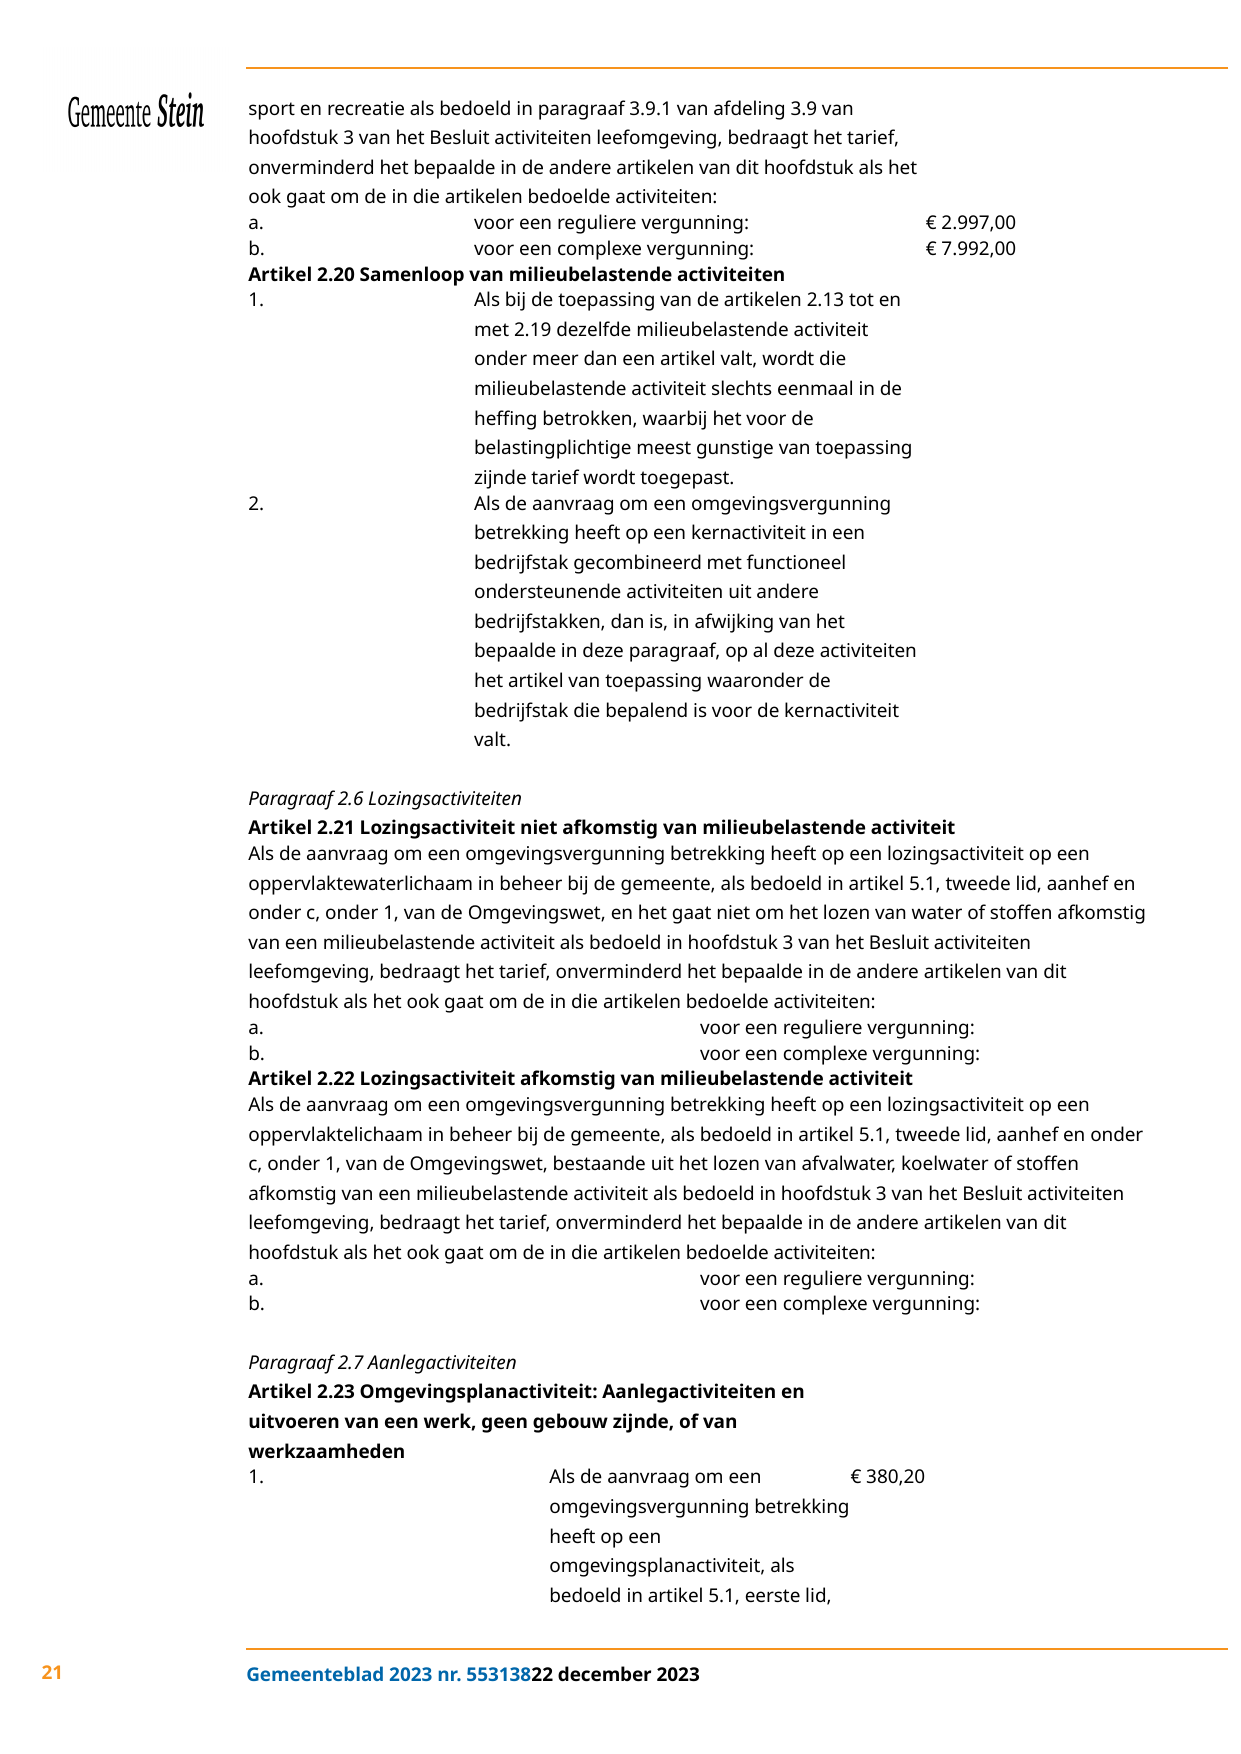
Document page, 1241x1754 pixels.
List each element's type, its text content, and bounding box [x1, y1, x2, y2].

table_cell 2. [248, 490, 474, 752]
table_cell b. [248, 235, 474, 261]
table_cell voor een reguliere vergunning: [474, 209, 926, 235]
table_header Artikel 2.21 Lozingsactiviteit niet afkomstig van milieubelastende activiteit [248, 815, 1152, 840]
table_cell a. [248, 209, 474, 235]
text Paragraaf 2.6 Lozingsactiviteiten [248, 785, 1152, 811]
table_cell voor een complexe vergunning: [700, 1291, 1152, 1316]
table_cell [926, 95, 1152, 209]
text Paragraaf 2.7 Aanlegactiviteiten [248, 1349, 1152, 1375]
table_cell € 380,20 [850, 1464, 1152, 1608]
table_cell Artikel 2.20 Samenloop van milieubelastende activiteiten [248, 261, 926, 286]
table_cell Artikel 2.22 Lozingsactiviteit afkomstig van milieubelastende activiteit [248, 1065, 1152, 1091]
table_cell a. [248, 1265, 700, 1291]
table_cell € 7.992,00 [926, 235, 1152, 261]
table_cell voor een complexe vergunning: [700, 1040, 1152, 1065]
table_cell voor een complexe vergunning: [474, 235, 926, 261]
table_cell Als de aanvraag om een omgevingsvergunning betrekking heeft op een kernactiviteit in een bedrijfstak gecombineerd met functioneel ondersteunende activiteiten uit andere bedrijfstakken, dan is, in afwijking van het bepaalde in deze paragraaf, op al deze activiteiten het artikel van toepassing waaronder de bedrijfstak die bepalend is voor de kernactiviteit valt. [474, 490, 926, 752]
table_header [850, 1379, 1152, 1464]
table_header Artikel 2.23 Omgevingsplanactiviteit: Aanlegactiviteiten en uitvoeren van een werk, geen gebouw zijnde, of van werkzaamheden [248, 1379, 850, 1464]
table_cell voor een reguliere vergunning: [700, 1014, 1152, 1040]
table_cell [926, 261, 1152, 286]
table_cell a. [248, 1014, 700, 1040]
table_cell 1. [248, 1464, 549, 1608]
table_cell 1. [248, 286, 474, 490]
table_cell Als de aanvraag om een omgevingsvergunning betrekking heeft op een omgevingsplanactiviteit, als bedoeld in artikel 5.1, eerste lid, [549, 1464, 850, 1608]
table_cell sport en recreatie als bedoeld in paragraaf 3.9.1 van afdeling 3.9 van hoofdstuk 3 van het Besluit activiteiten leefomgeving, bedraagt het tarief, onverminderd het bepaalde in de andere artikelen van dit hoofdstuk als het ook gaat om de in die artikelen bedoelde activiteiten: [248, 95, 926, 209]
table_cell Als de aanvraag om een omgevingsvergunning betrekking heeft op een lozingsactiviteit op een oppervlaktewaterlichaam in beheer bij de gemeente, als bedoeld in artikel 5.1, tweede lid, aanhef en onder c, onder 1, van de Omgevingswet, en het gaat niet om het lozen van water of stoffen afkomstig van een milieubelastende activiteit als bedoeld in hoofdstuk 3 van het Besluit activiteiten leefomgeving, bedraagt het tarief, onverminderd het bepaalde in de andere artikelen van dit hoofdstuk als het ook gaat om de in die artikelen bedoelde activiteiten: [248, 840, 1152, 1014]
table_cell € 2.997,00 [926, 209, 1152, 235]
table_cell [926, 286, 1152, 490]
table_cell b. [248, 1291, 700, 1316]
table_cell Als de aanvraag om een omgevingsvergunning betrekking heeft op een lozingsactiviteit op een oppervlaktelichaam in beheer bij de gemeente, als bedoeld in artikel 5.1, tweede lid, aanhef en onder c, onder 1, van de Omgevingswet, bestaande uit het lozen van afvalwater, koelwater of stoffen afkomstig van een milieubelastende activiteit als bedoeld in hoofdstuk 3 van het Besluit activiteiten leefomgeving, bedraagt het tarief, onverminderd het bepaalde in de andere artikelen van dit hoofdstuk als het ook gaat om de in die artikelen bedoelde activiteiten: [248, 1091, 1152, 1265]
table_cell b. [248, 1040, 700, 1065]
table_cell voor een reguliere vergunning: [700, 1265, 1152, 1291]
picture [41, 47, 231, 172]
table_cell Als bij de toepassing van de artikelen 2.13 tot en met 2.19 dezelfde milieubelastende activiteit onder meer dan een artikel valt, wordt die milieubelastende activiteit slechts eenmaal in de heffing betrokken, waarbij het voor de belastingplichtige meest gunstige van toepassing zijnde tarief wordt toegepast. [474, 286, 926, 490]
table_cell [926, 490, 1152, 752]
